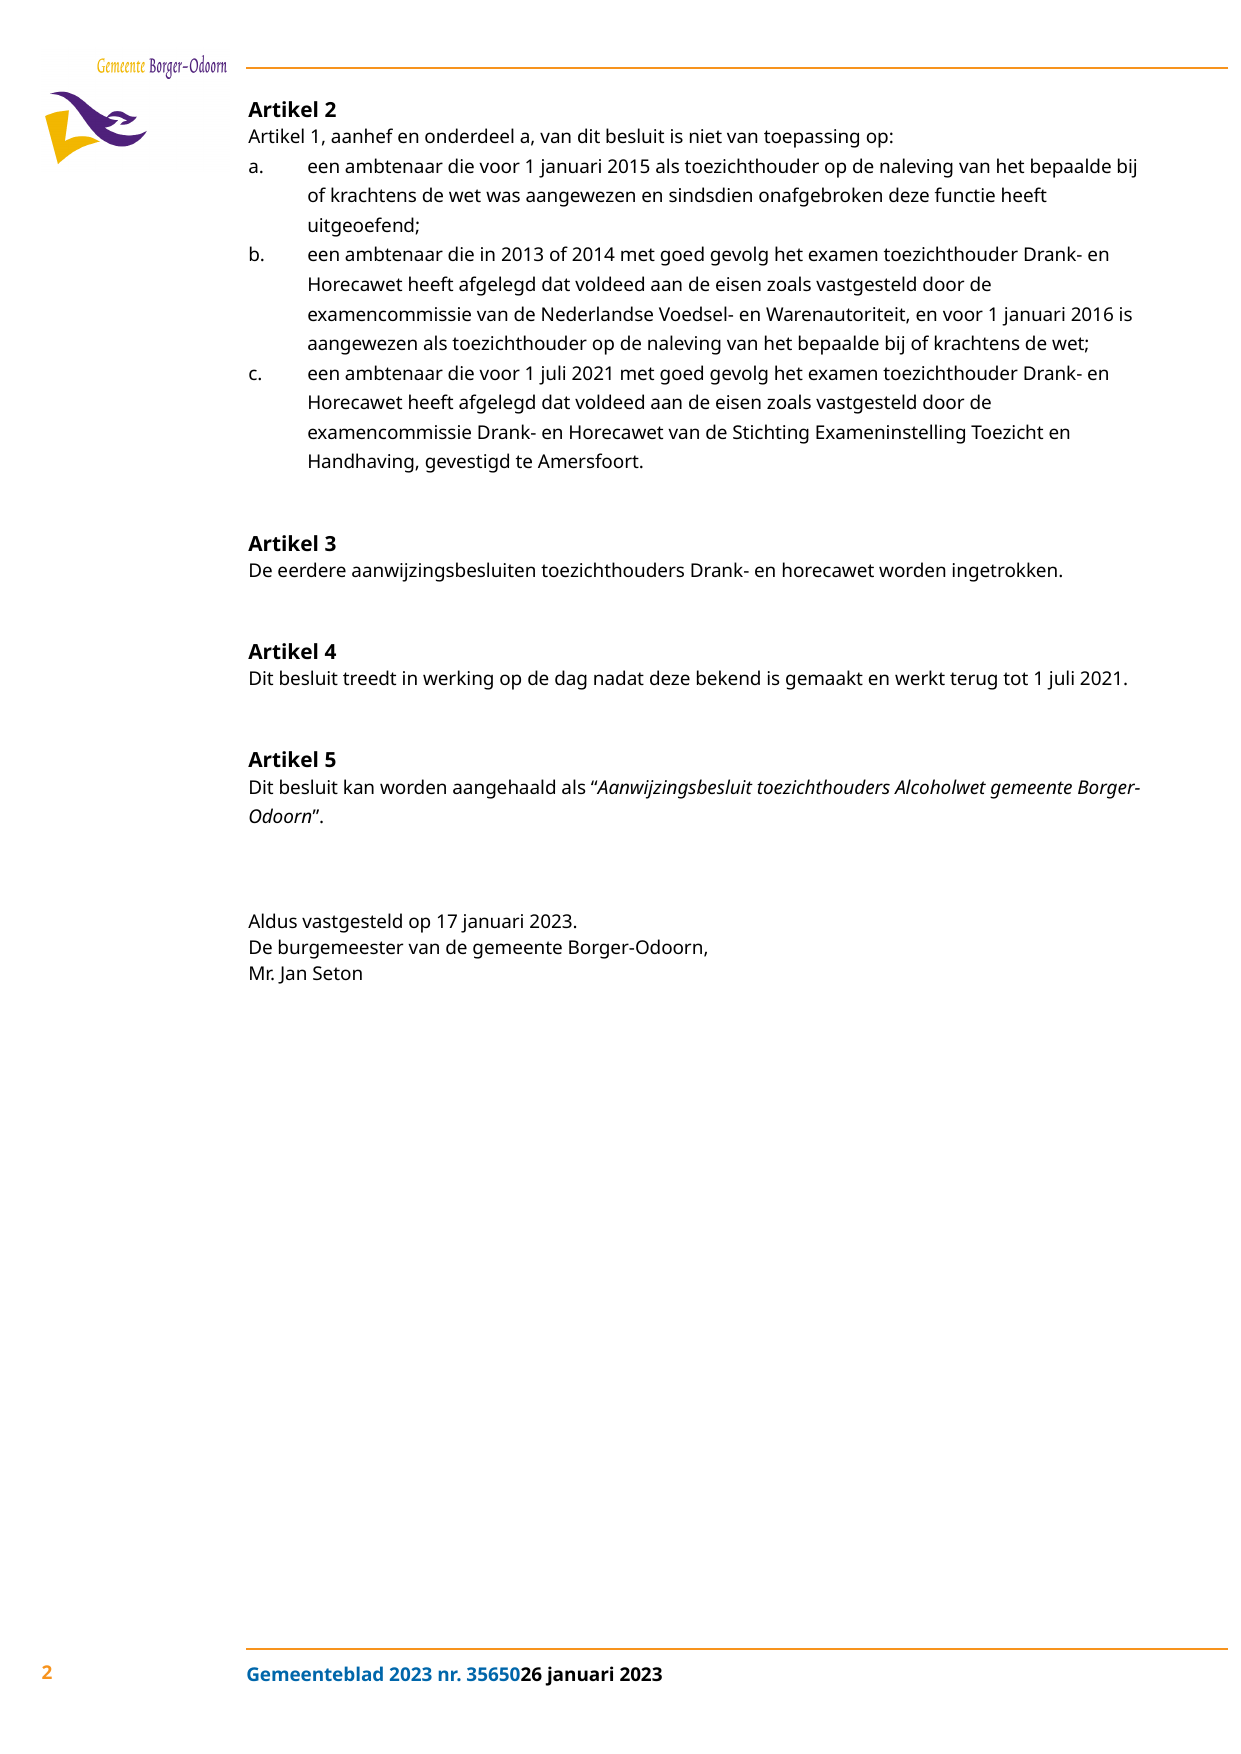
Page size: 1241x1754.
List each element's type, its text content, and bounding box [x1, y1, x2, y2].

text Artikel 1, aanhef en onderdeel a, van dit besluit is niet van toepassing op: [248, 123, 1152, 149]
list een ambtenaar die voor 1 juli 2021 met goed gevolg het examen toezichthouder Drank- en Horecawet heeft afgelegd dat voldeed aan de eisen zoals vastgesteld door de examencommissie Drank- en Horecawet van de Stichting Exameninstelling Toezicht en Handhaving, gevestigd te Amersfoort. [248, 360, 1152, 474]
text Aldus vastgesteld op 17 januari 2023. [248, 908, 1152, 934]
text Artikel 5 [248, 746, 1152, 774]
text Dit besluit treedt in werking op de dag nadat deze bekend is gemaakt en werkt terug tot 1 juli 2021. [248, 666, 1152, 691]
text De eerdere aanwijzingsbesluiten toezichthouders Drank- en horecawet worden ingetrokken. [248, 557, 1152, 583]
picture [41, 47, 231, 172]
text Artikel 3 [248, 529, 1152, 557]
text Artikel 4 [248, 637, 1152, 666]
text De burgemeester van de gemeente Borger-Odoorn, [248, 934, 1152, 960]
list een ambtenaar die in 2013 of 2014 met goed gevolg het examen toezichthouder Drank- en Horecawet heeft afgelegd dat voldeed aan de eisen zoals vastgesteld door de examencommissie van de Nederlandse Voedsel- en Warenautoriteit, en voor 1 januari 2016 is aangewezen als toezichthouder op de naleving van het bepaalde bij of krachtens de wet; [248, 242, 1152, 356]
text Artikel 2 [248, 95, 1152, 123]
text Dit besluit kan worden aangehaald als “Aanwijzingsbesluit toezichthouders Alcoholwet gemeente Borger-Odoorn”. [248, 774, 1152, 829]
list een ambtenaar die voor 1 januari 2015 als toezichthouder op de naleving van het bepaalde bij of krachtens de wet was aangewezen en sindsdien onafgebroken deze functie heeft uitgeoefend; [248, 153, 1152, 238]
text Mr. Jan Seton [248, 960, 1152, 986]
